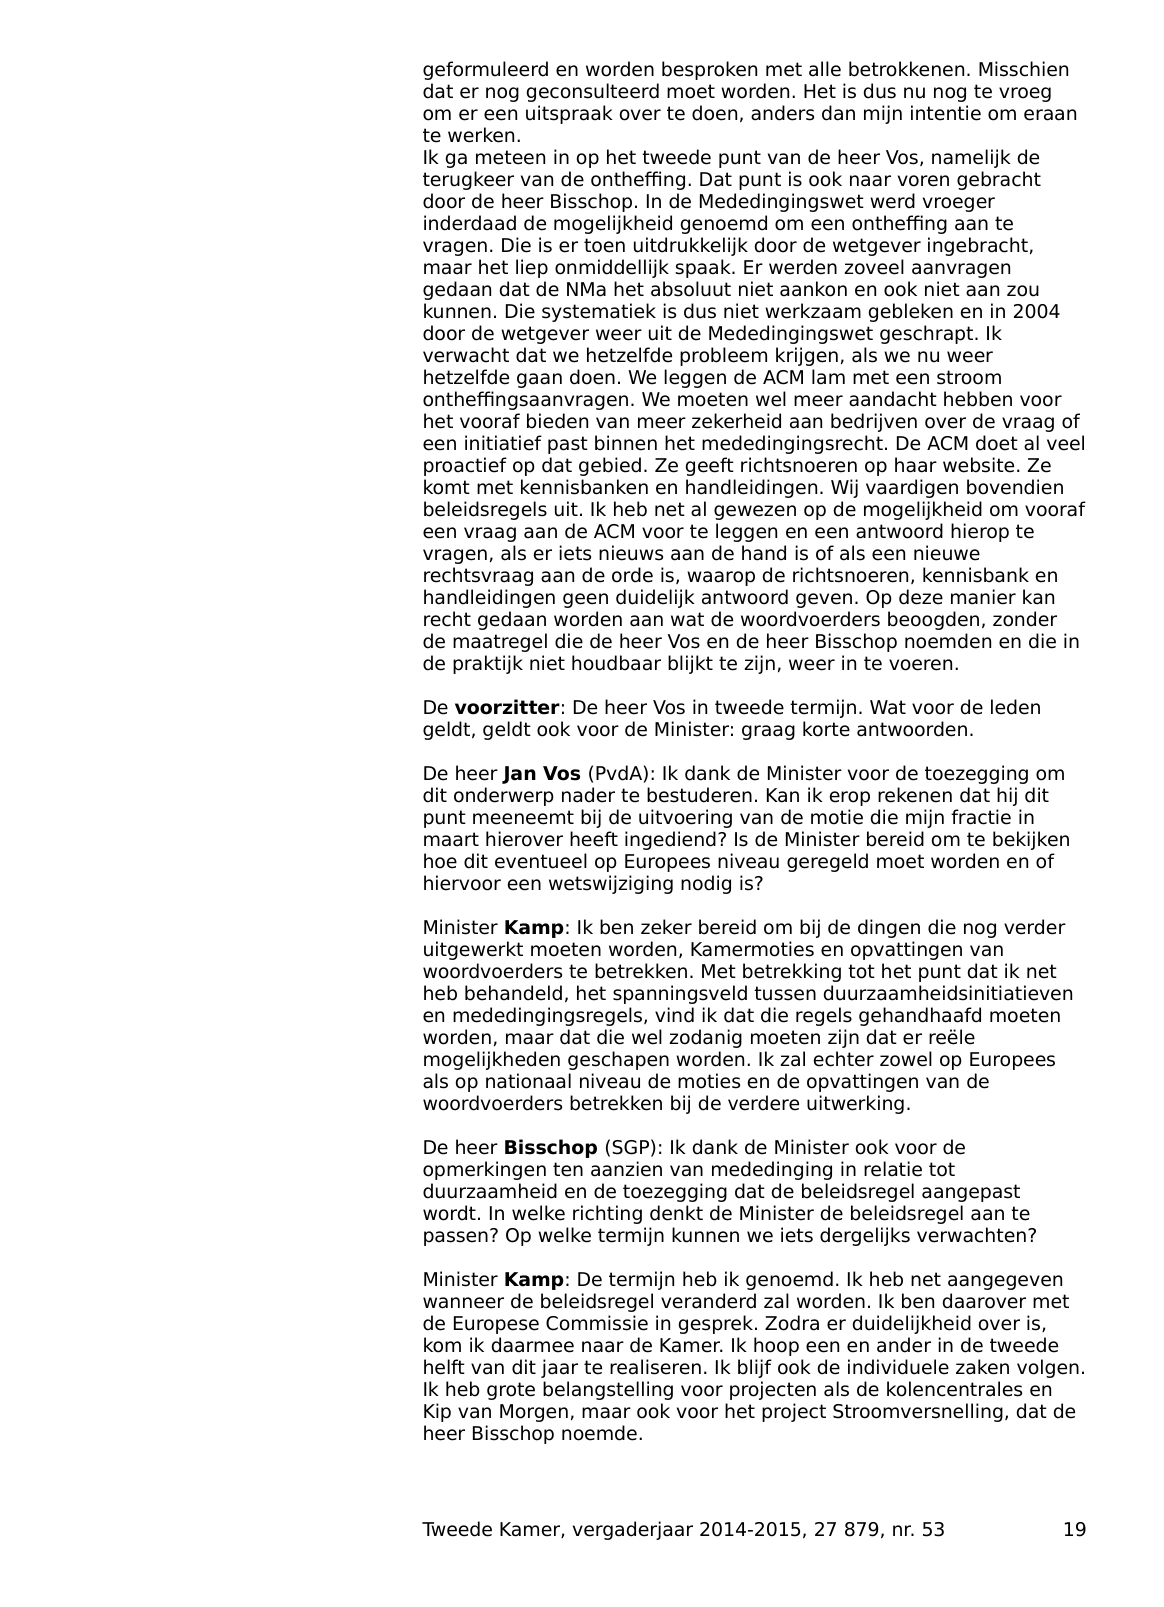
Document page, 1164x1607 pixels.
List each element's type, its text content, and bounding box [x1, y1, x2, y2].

text geformuleerd en worden besproken met alle betrokkenen. Misschien dat er nog geconsulteerd moet worden. Het is dus nu nog te vroeg om er een uitspraak over te doen, anders dan mijn intentie om eraan te werken. [422, 59, 1087, 147]
text Ik ga meteen in op het tweede punt van de heer Vos, namelijk de terugkeer van de ontheffing. Dat punt is ook naar voren gebracht door de heer Bisschop. In de Mededingingswet werd vroeger inderdaad de mogelijkheid genoemd om een ontheffing aan te vragen. Die is er toen uitdrukkelijk door de wetgever ingebracht, maar het liep onmiddellijk spaak. Er werden zoveel aanvragen gedaan dat de NMa het absoluut niet aankon en ook niet aan zou kunnen. Die systematiek is dus niet werkzaam gebleken en in 2004 door de wetgever weer uit de Mededingingswet geschrapt. Ik verwacht dat we hetzelfde probleem krijgen, als we nu weer hetzelfde gaan doen. We leggen de ACM lam met een stroom ontheffingsaanvragen. We moeten wel meer aandacht hebben voor het vooraf bieden van meer zekerheid aan bedrijven over de vraag of een initiatief past binnen het mededingingsrecht. De ACM doet al veel proactief op dat gebied. Ze geeft richtsnoeren op haar website. Ze komt met kennisbanken en handleidingen. Wij vaardigen bovendien beleidsregels uit. Ik heb net al gewezen op de mogelijkheid om vooraf een vraag aan de ACM voor te leggen en een antwoord hierop te vragen, als er iets nieuws aan de hand is of als een nieuwe rechtsvraag aan de orde is, waarop de richtsnoeren, kennisbank en handleidingen geen duidelijk antwoord geven. Op deze manier kan recht gedaan worden aan wat de woordvoerders beoogden, zonder de maatregel die de heer Vos en de heer Bisschop noemden en die in de praktijk niet houdbaar blijkt te zijn, weer in te voeren. [422, 147, 1087, 674]
text Minister Kamp: De termijn heb ik genoemd. Ik heb net aangegeven wanneer de beleidsregel veranderd zal worden. Ik ben daarover met de Europese Commissie in gesprek. Zodra er duidelijkheid over is, kom ik daarmee naar de Kamer. Ik hoop een en ander in de tweede helft van dit jaar te realiseren. Ik blijf ook de individuele zaken volgen. Ik heb grote belangstelling voor projecten als de kolencentrales en Kip van Morgen, maar ook voor het project Stroomversnelling, dat de heer Bisschop noemde. [422, 1269, 1087, 1445]
text De voorzitter: De heer Vos in tweede termijn. Wat voor de leden geldt, geldt ook voor de Minister: graag korte antwoorden. [422, 697, 1087, 741]
text De heer Bisschop (SGP): Ik dank de Minister ook voor de opmerkingen ten aanzien van mededinging in relatie tot duurzaamheid en de toezegging dat de beleidsregel aangepast wordt. In welke richting denkt de Minister de beleidsregel aan te passen? Op welke termijn kunnen we iets dergelijks verwachten? [422, 1137, 1087, 1247]
text De heer Jan Vos (PvdA): Ik dank de Minister voor de toezegging om dit onderwerp nader te bestuderen. Kan ik erop rekenen dat hij dit punt meeneemt bij de uitvoering van de motie die mijn fractie in maart hierover heeft ingediend? Is de Minister bereid om te bekijken hoe dit eventueel op Europees niveau geregeld moet worden en of hiervoor een wetswijziging nodig is? [422, 763, 1087, 895]
text Minister Kamp: Ik ben zeker bereid om bij de dingen die nog verder uitgewerkt moeten worden, Kamermoties en opvattingen van woordvoerders te betrekken. Met betrekking tot het punt dat ik net heb behandeld, het spanningsveld tussen duurzaamheidsinitiatieven en mededingingsregels, vind ik dat die regels gehandhaafd moeten worden, maar dat die wel zodanig moeten zijn dat er reële mogelijkheden geschapen worden. Ik zal echter zowel op Europees als op nationaal niveau de moties en de opvattingen van de woordvoerders betrekken bij de verdere uitwerking. [422, 917, 1087, 1115]
